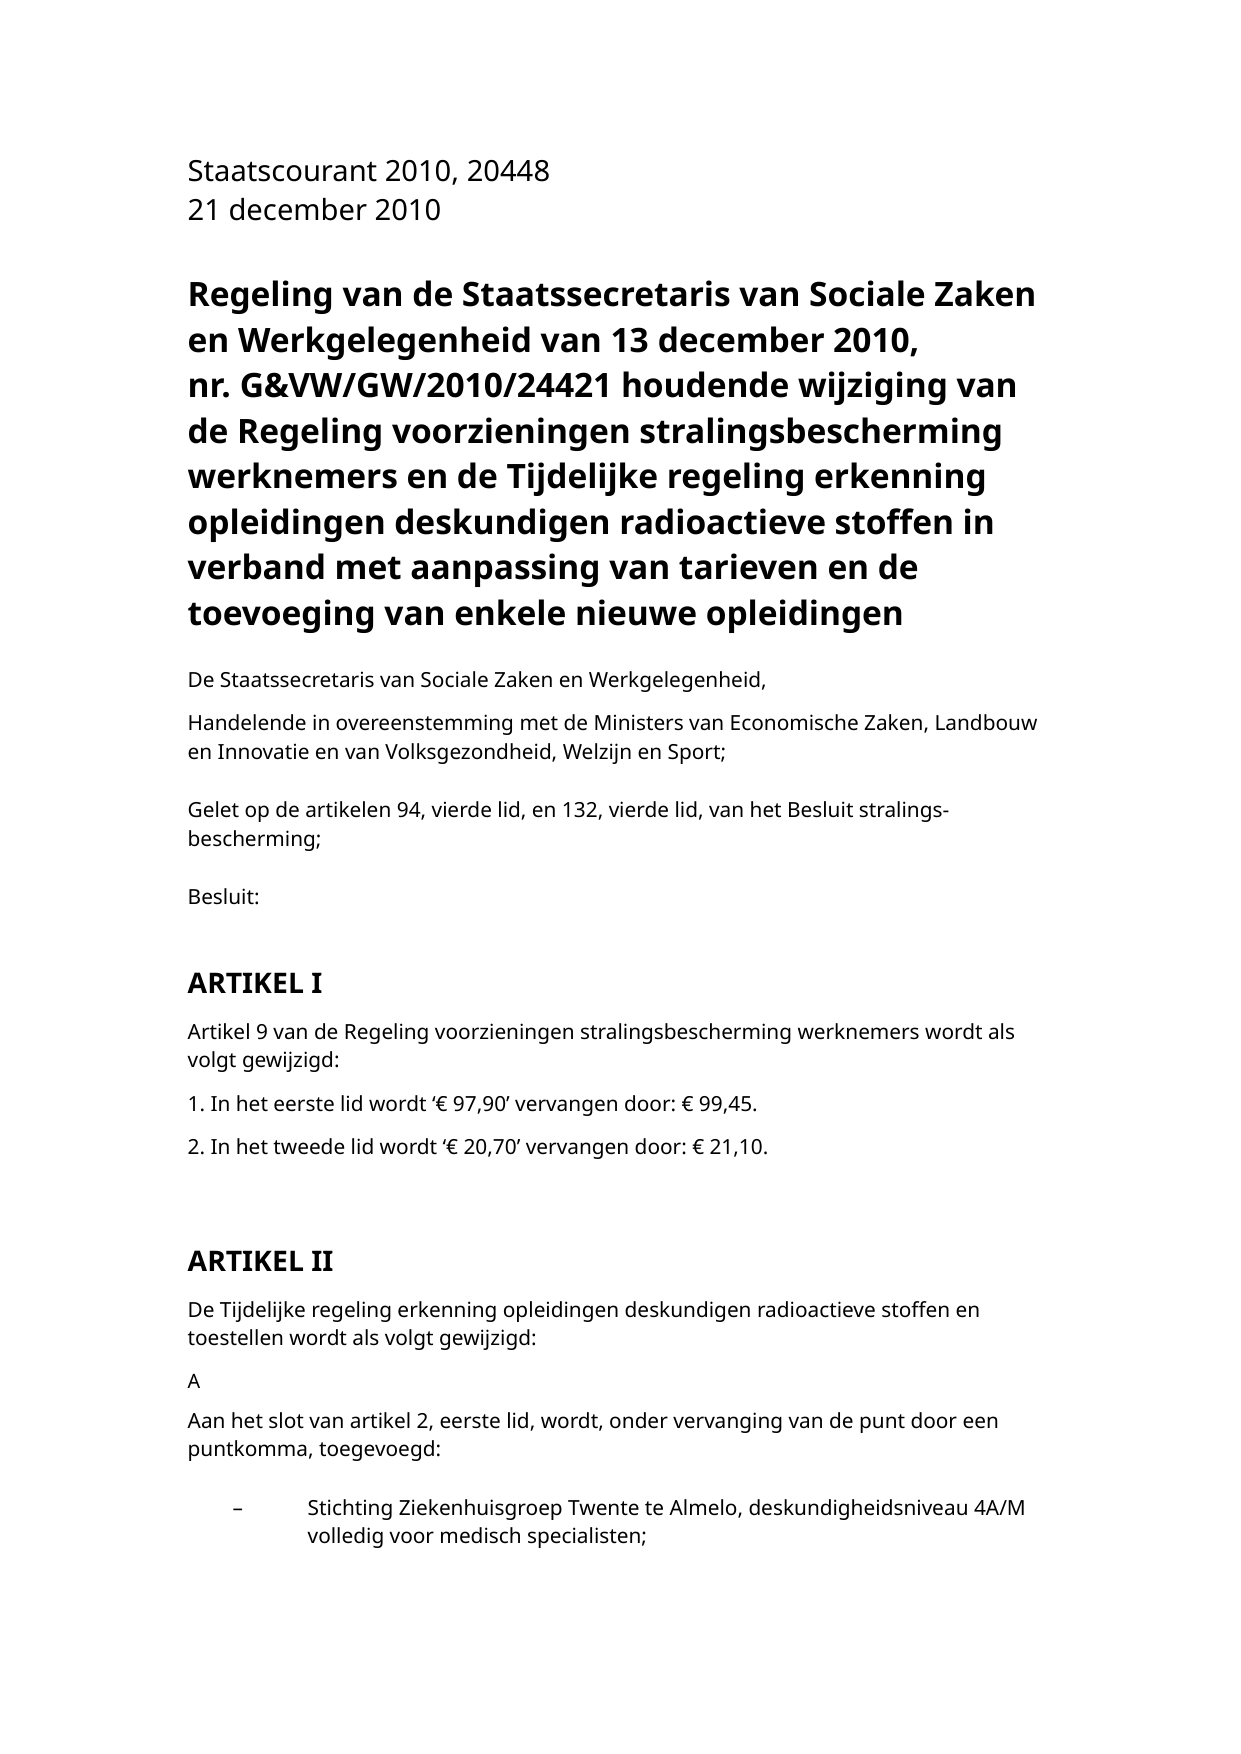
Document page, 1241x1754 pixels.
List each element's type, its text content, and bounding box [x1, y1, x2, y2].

subtitle ARTIKEL I [187, 963, 1053, 1002]
text 2. In het tweede lid wordt ‘€ 20,70’ vervangen door: € 21,10. [187, 1132, 1053, 1161]
text Aan het slot van artikel 2, eerste lid, wordt, onder vervanging van de punt door een puntkomma, toegevoegd: [187, 1406, 1053, 1463]
text Artikel 9 van de Regeling voorzieningen stralingsbescherming werknemers wordt als volgt gewijzigd: [187, 1017, 1053, 1074]
subtitle ARTIKEL II [187, 1241, 1053, 1280]
text Gelet op de artikelen 94, vierde lid, en 132, vierde lid, van het Besluit stralings-bescherming; [187, 795, 1053, 852]
list Stichting Ziekenhuisgroep Twente te Almelo, deskundigheidsniveau 4A/M volledig voor medisch specialisten; [232, 1493, 1053, 1549]
text 1. In het eerste lid wordt ‘€ 97,90’ vervangen door: € 99,45. [187, 1089, 1053, 1117]
text 21 december 2010 [187, 190, 1053, 229]
text Handelende in overeenstemming met de Ministers van Economische Zaken, Landbouw en Innovatie en van Volksgezondheid, Welzijn en Sport; [187, 708, 1053, 765]
text A [187, 1367, 1053, 1394]
text De Tijdelijke regeling erkenning opleidingen deskundigen radioactieve stoffen en toestellen wordt als volgt gewijzigd: [187, 1295, 1053, 1352]
text De Staatssecretaris van Sociale Zaken en Werkgelegenheid, [187, 665, 1053, 693]
subtitle Regeling van de Staatssecretaris van Sociale Zaken en Werkgelegenheid van 13 december 2010, nr. G&VW/GW/2010/24421 houdende wijziging van de Regeling voorzieningen stralingsbescherming werknemers en de Tijdelijke regeling erkenning opleidingen deskundigen radioactieve stoffen in verband met aanpassing van tarieven en de toevoeging van enkele nieuwe opleidingen [187, 271, 1053, 635]
text Staatscourant 2010, 20448 [187, 150, 1053, 190]
text Besluit: [187, 882, 1053, 911]
